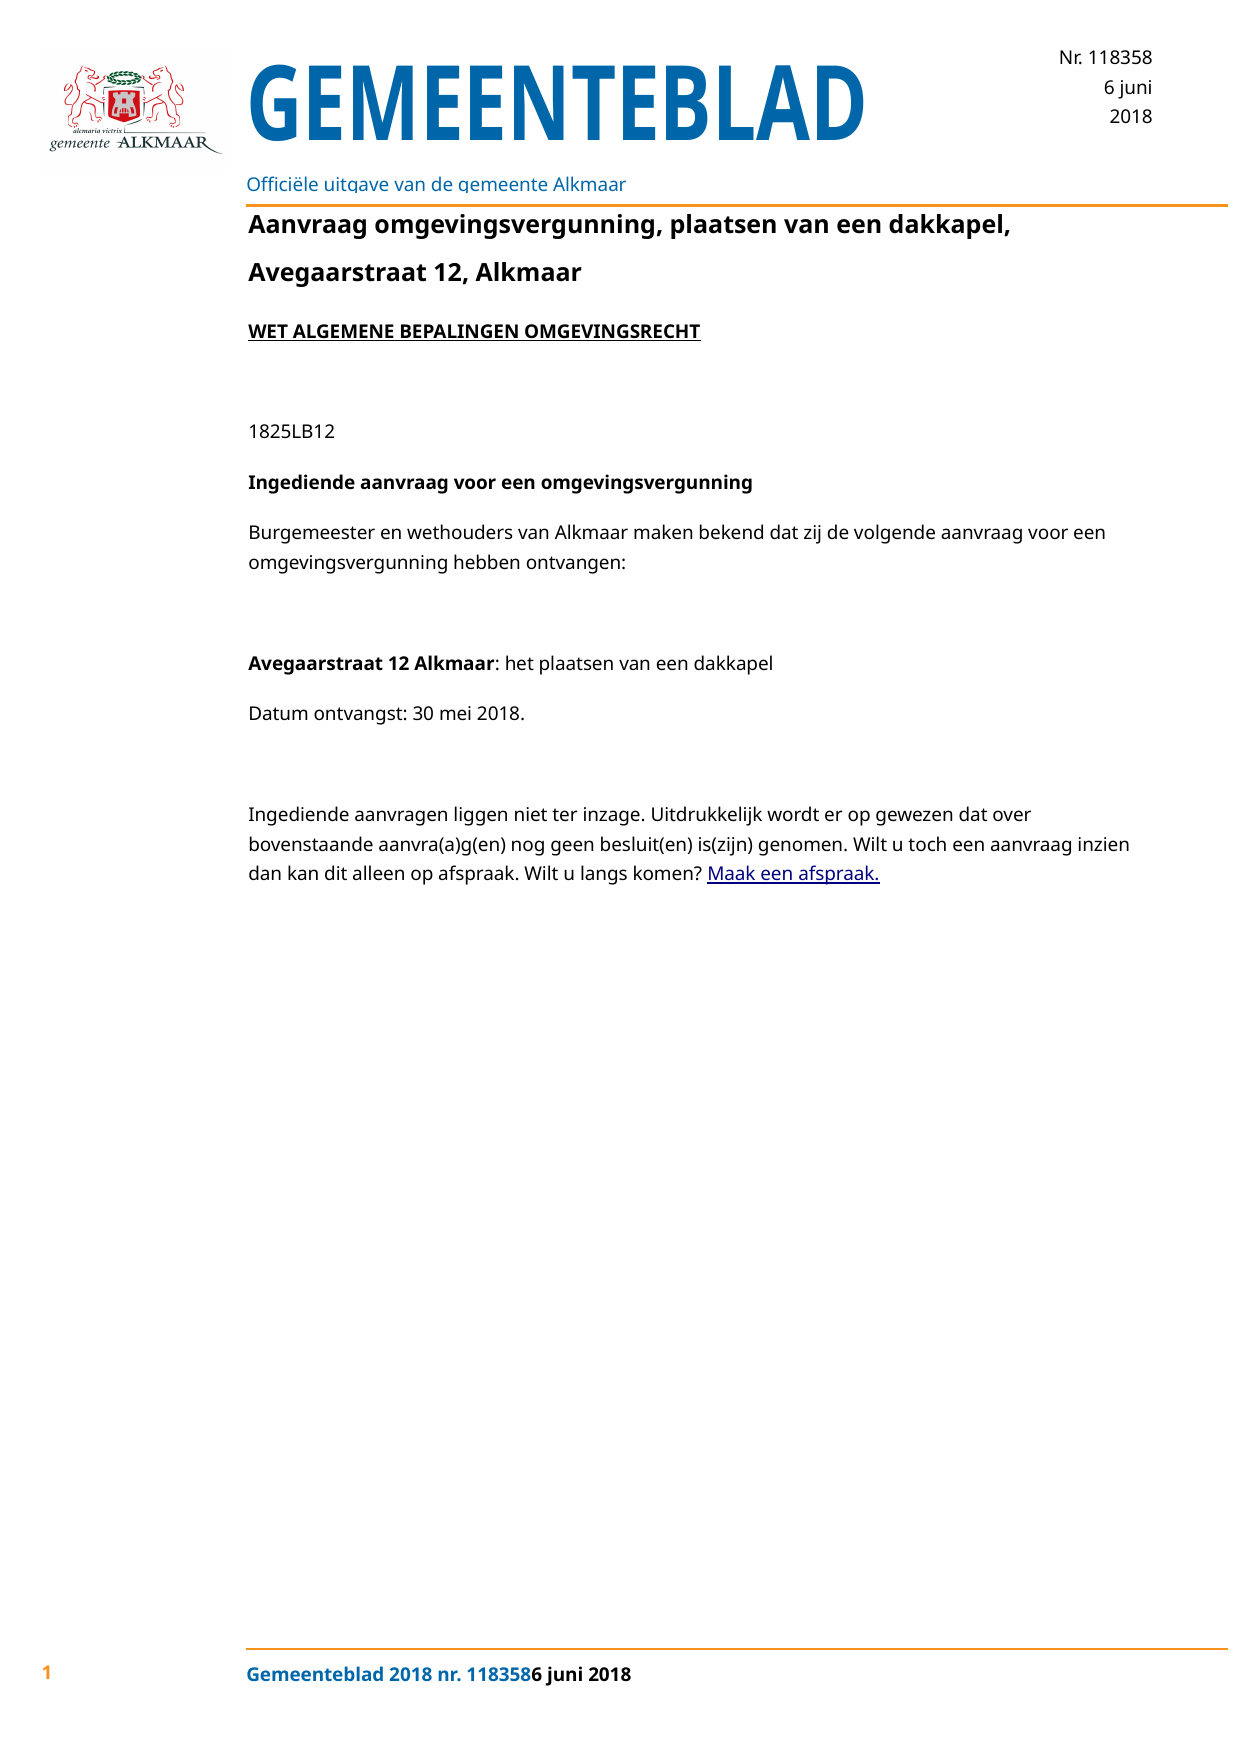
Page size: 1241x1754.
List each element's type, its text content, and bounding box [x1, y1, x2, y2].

picture [41, 47, 231, 172]
text Avegaarstraat 12 Alkmaar: het plaatsen van een dakkapel [248, 650, 1152, 676]
text WET ALGEMENE BEPALINGEN OMGEVINGSRECHT [248, 318, 1152, 344]
text Datum ontvangst: 30 mei 2018. [248, 700, 1152, 726]
text Burgemeester en wethouders van Alkmaar maken bekend dat zij de volgende aanvraag voor een omgevingsvergunning hebben ontvangen: [248, 519, 1152, 575]
text Ingediende aanvragen liggen niet ter inzage. Uitdrukkelijk wordt er op gewezen dat over bovenstaande aanvra(a)g(en) nog geen besluit(en) is(zijn) genomen. Wilt u toch een aanvraag inzien dan kan dit alleen op afspraak. Wilt u langs komen? Maak een afspraak. [248, 801, 1152, 886]
text 1825LB12 [248, 419, 1152, 444]
text Ingediende aanvraag voor een omgevingsvergunning [248, 469, 1152, 495]
text Aanvraag omgevingsvergunning, plaatsen van een dakkapel, Avegaarstraat 12, Alkmaar [248, 207, 1152, 288]
